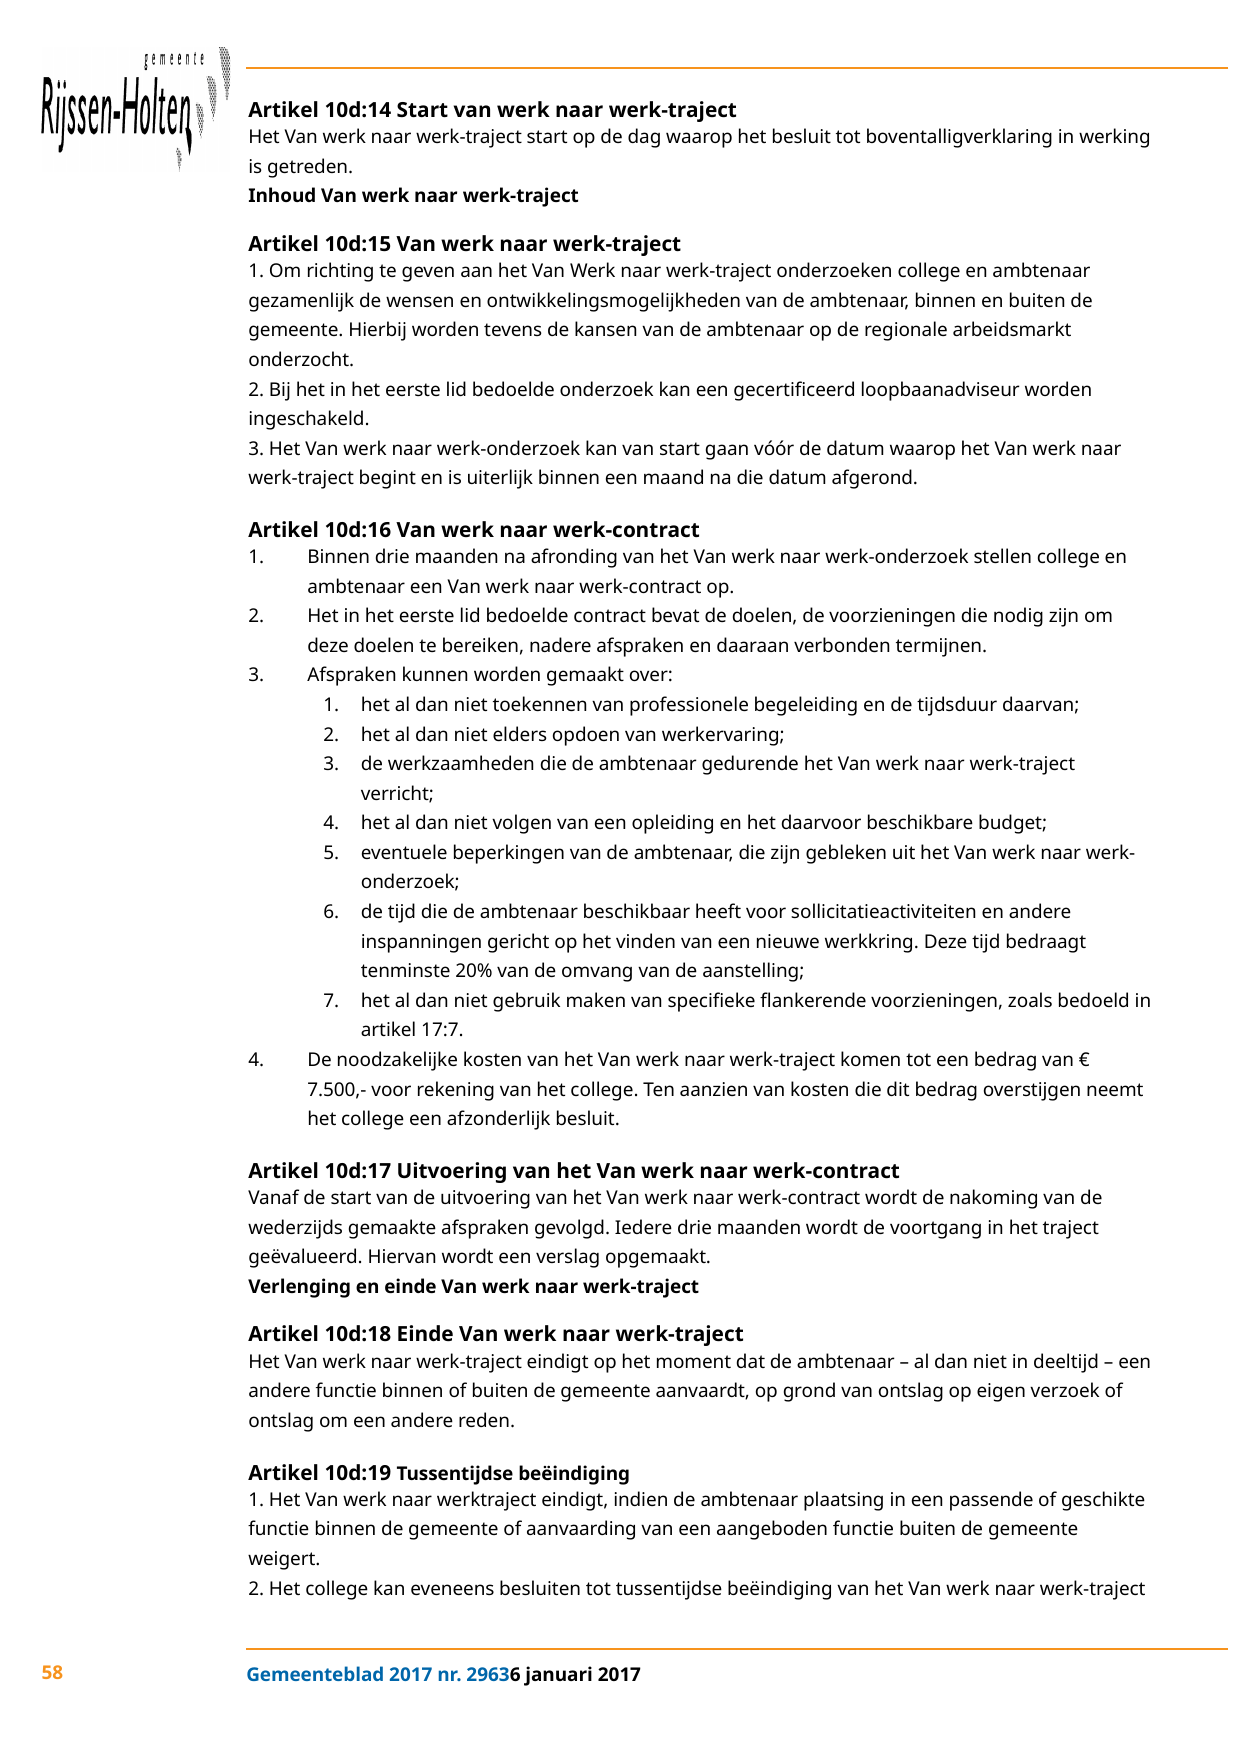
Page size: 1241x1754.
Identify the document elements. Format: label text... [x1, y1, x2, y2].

list het al dan niet volgen van een opleiding en het daarvoor beschikbare budget; [323, 809, 1152, 835]
list het al dan niet elders opdoen van werkervaring; [323, 721, 1152, 747]
text 2. Het college kan eveneens besluiten tot tussentijdse beëindiging van het Van werk naar werk-traject [248, 1575, 1152, 1601]
text Artikel 10d:15 Van werk naar werk-traject [248, 229, 1152, 257]
text Inhoud Van werk naar werk-traject [248, 182, 1152, 208]
text Artikel 10d:14 Start van werk naar werk-traject [248, 95, 1152, 123]
list Het in het eerste lid bedoelde contract bevat de doelen, de voorzieningen die nodig zijn om deze doelen te bereiken, nadere afspraken en daaraan verbonden termijnen. [248, 602, 1152, 658]
list Afspraken kunnen worden gemaakt over: [248, 662, 1152, 687]
list de werkzaamheden die de ambtenaar gedurende het Van werk naar werk-traject verricht; [323, 750, 1152, 806]
text 1. Om richting te geven aan het Van Werk naar werk-traject onderzoeken college en ambtenaar gezamenlijk de wensen en ontwikkelingsmogelijkheden van de ambtenaar, binnen en buiten de gemeente. Hierbij worden tevens de kansen van de ambtenaar op de regionale arbeidsmarkt onderzocht. [248, 257, 1152, 372]
list het al dan niet gebruik maken van specifieke flankerende voorzieningen, zoals bedoeld in artikel 17:7. [323, 987, 1152, 1042]
list Binnen drie maanden na afronding van het Van werk naar werk-onderzoek stellen college en ambtenaar een Van werk naar werk-contract op. [248, 543, 1152, 599]
list eventuele beperkingen van de ambtenaar, die zijn gebleken uit het Van werk naar werk-onderzoek; [323, 839, 1152, 894]
text Verlenging en einde Van werk naar werk-traject [248, 1273, 1152, 1299]
text 3. Het Van werk naar werk-onderzoek kan van start gaan vóór de datum waarop het Van werk naar werk-traject begint en is uiterlijk binnen een maand na die datum afgerond. [248, 435, 1152, 490]
list De noodzakelijke kosten van het Van werk naar werk-traject komen tot een bedrag van € 7.500,- voor rekening van het college. Ten aanzien van kosten die dit bedrag overstijgen neemt het college een afzonderlijk besluit. [248, 1046, 1152, 1131]
text Het Van werk naar werk-traject eindigt op het moment dat de ambtenaar – al dan niet in deeltijd – een andere functie binnen of buiten de gemeente aanvaardt, op grond van ontslag op eigen verzoek of ontslag om een andere reden. [248, 1348, 1152, 1433]
list het al dan niet toekennen van professionele begeleiding en de tijdsduur daarvan; [323, 691, 1152, 717]
list de tijd die de ambtenaar beschikbaar heeft voor sollicitatieactiviteiten en andere inspanningen gericht op het vinden van een nieuwe werkkring. Deze tijd bedraagt tenminste 20% van de omvang van de aanstelling; [323, 898, 1152, 983]
text Artikel 10d:17 Uitvoering van het Van werk naar werk-contract [248, 1156, 1152, 1184]
text 1. Het Van werk naar werktraject eindigt, indien de ambtenaar plaatsing in een passende of geschikte functie binnen de gemeente of aanvaarding van een aangeboden functie buiten de gemeente weigert. [248, 1486, 1152, 1571]
text 2. Bij het in het eerste lid bedoelde onderzoek kan een gecertificeerd loopbaanadviseur worden ingeschakeld. [248, 376, 1152, 431]
text Vanaf de start van de uitvoering van het Van werk naar werk-contract wordt de nakoming van de wederzijds gemaakte afspraken gevolgd. Iedere drie maanden wordt de voortgang in het traject geëvalueerd. Hiervan wordt een verslag opgemaakt. [248, 1184, 1152, 1269]
text Artikel 10d:18 Einde Van werk naar werk-traject [248, 1319, 1152, 1348]
text Artikel 10d:16 Van werk naar werk-contract [248, 515, 1152, 543]
text Artikel 10d:19 Tussentijdse beëindiging [248, 1458, 1152, 1486]
text Het Van werk naar werk-traject start op de dag waarop het besluit tot boventalligverklaring in werking is getreden. [248, 123, 1152, 178]
picture [41, 47, 231, 172]
